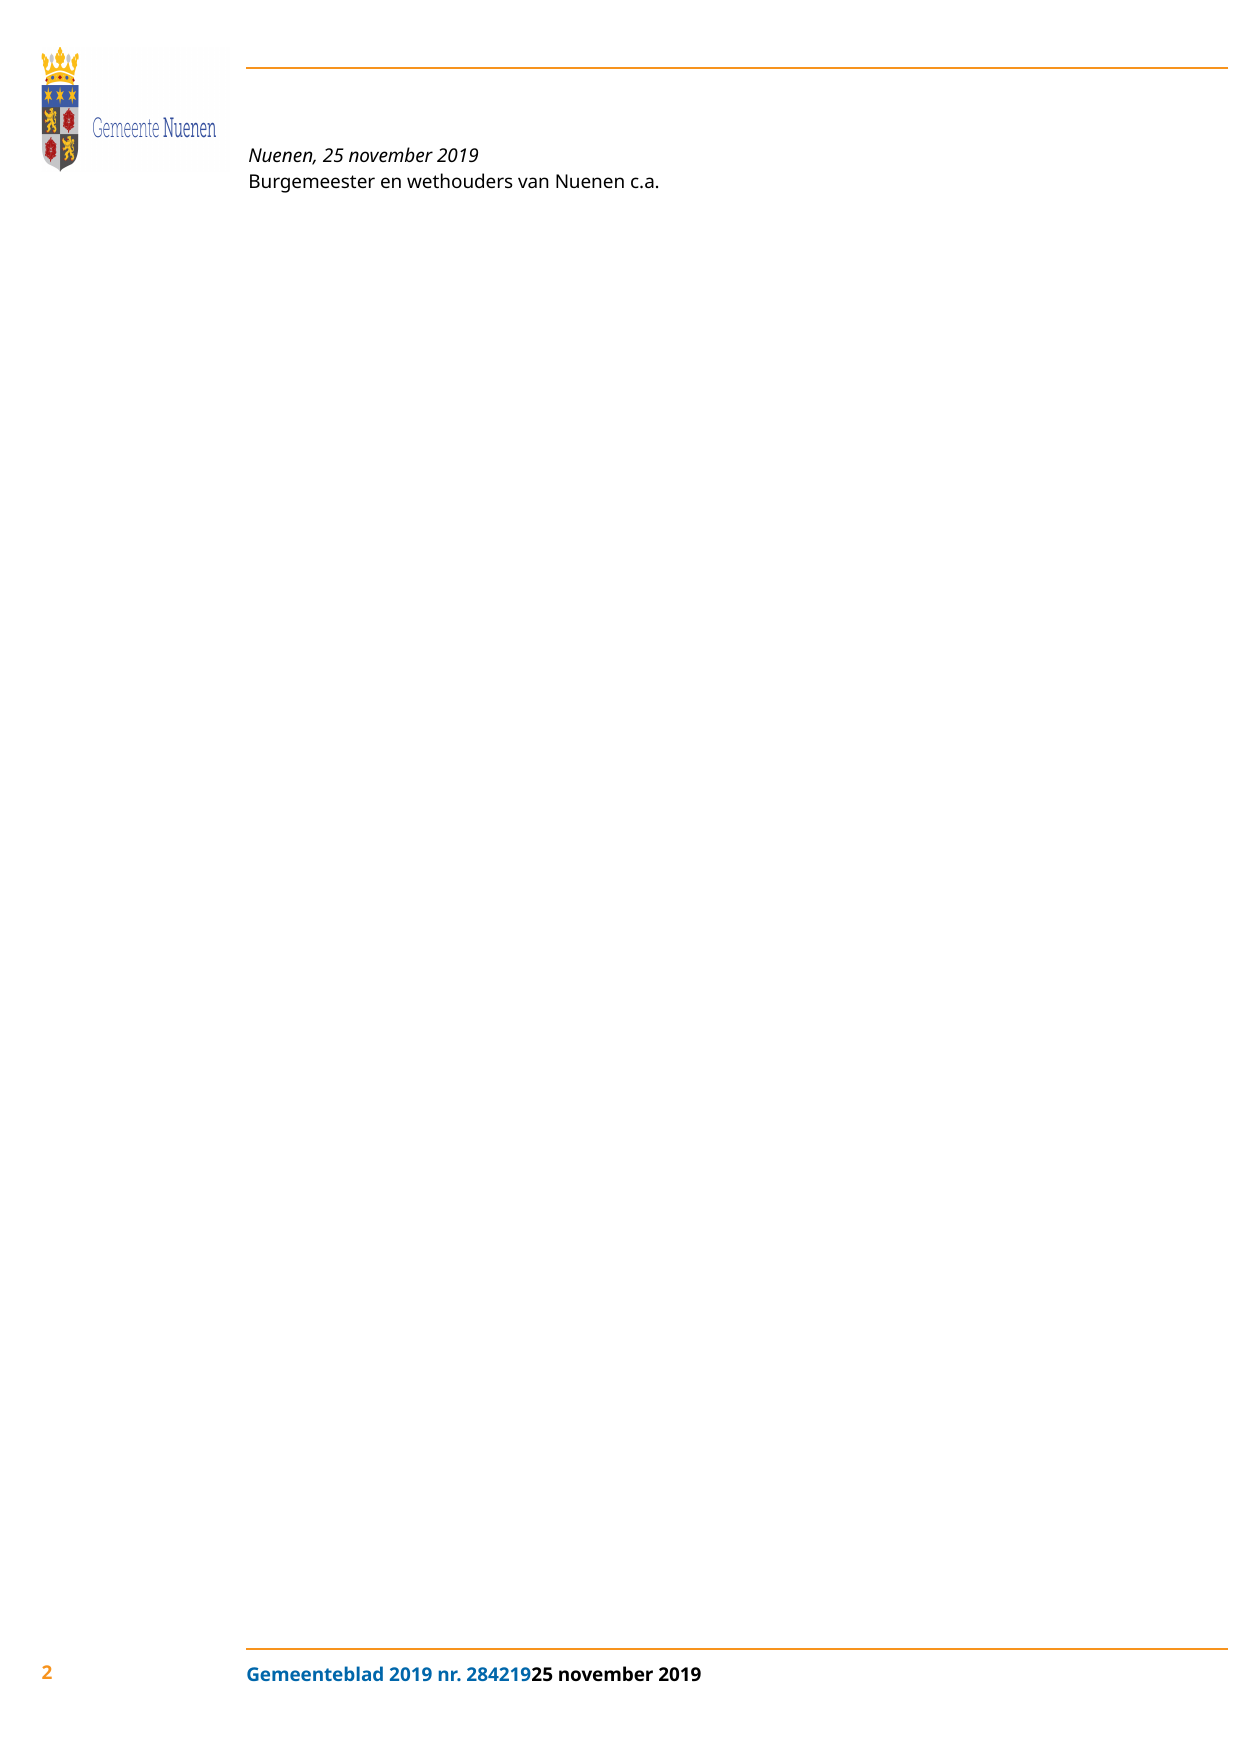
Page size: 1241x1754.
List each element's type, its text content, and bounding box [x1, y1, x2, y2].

text Nuenen, 25 november 2019 [248, 143, 1152, 168]
text Burgemeester en wethouders van Nuenen c.a. [248, 168, 1152, 194]
picture [41, 47, 231, 172]
